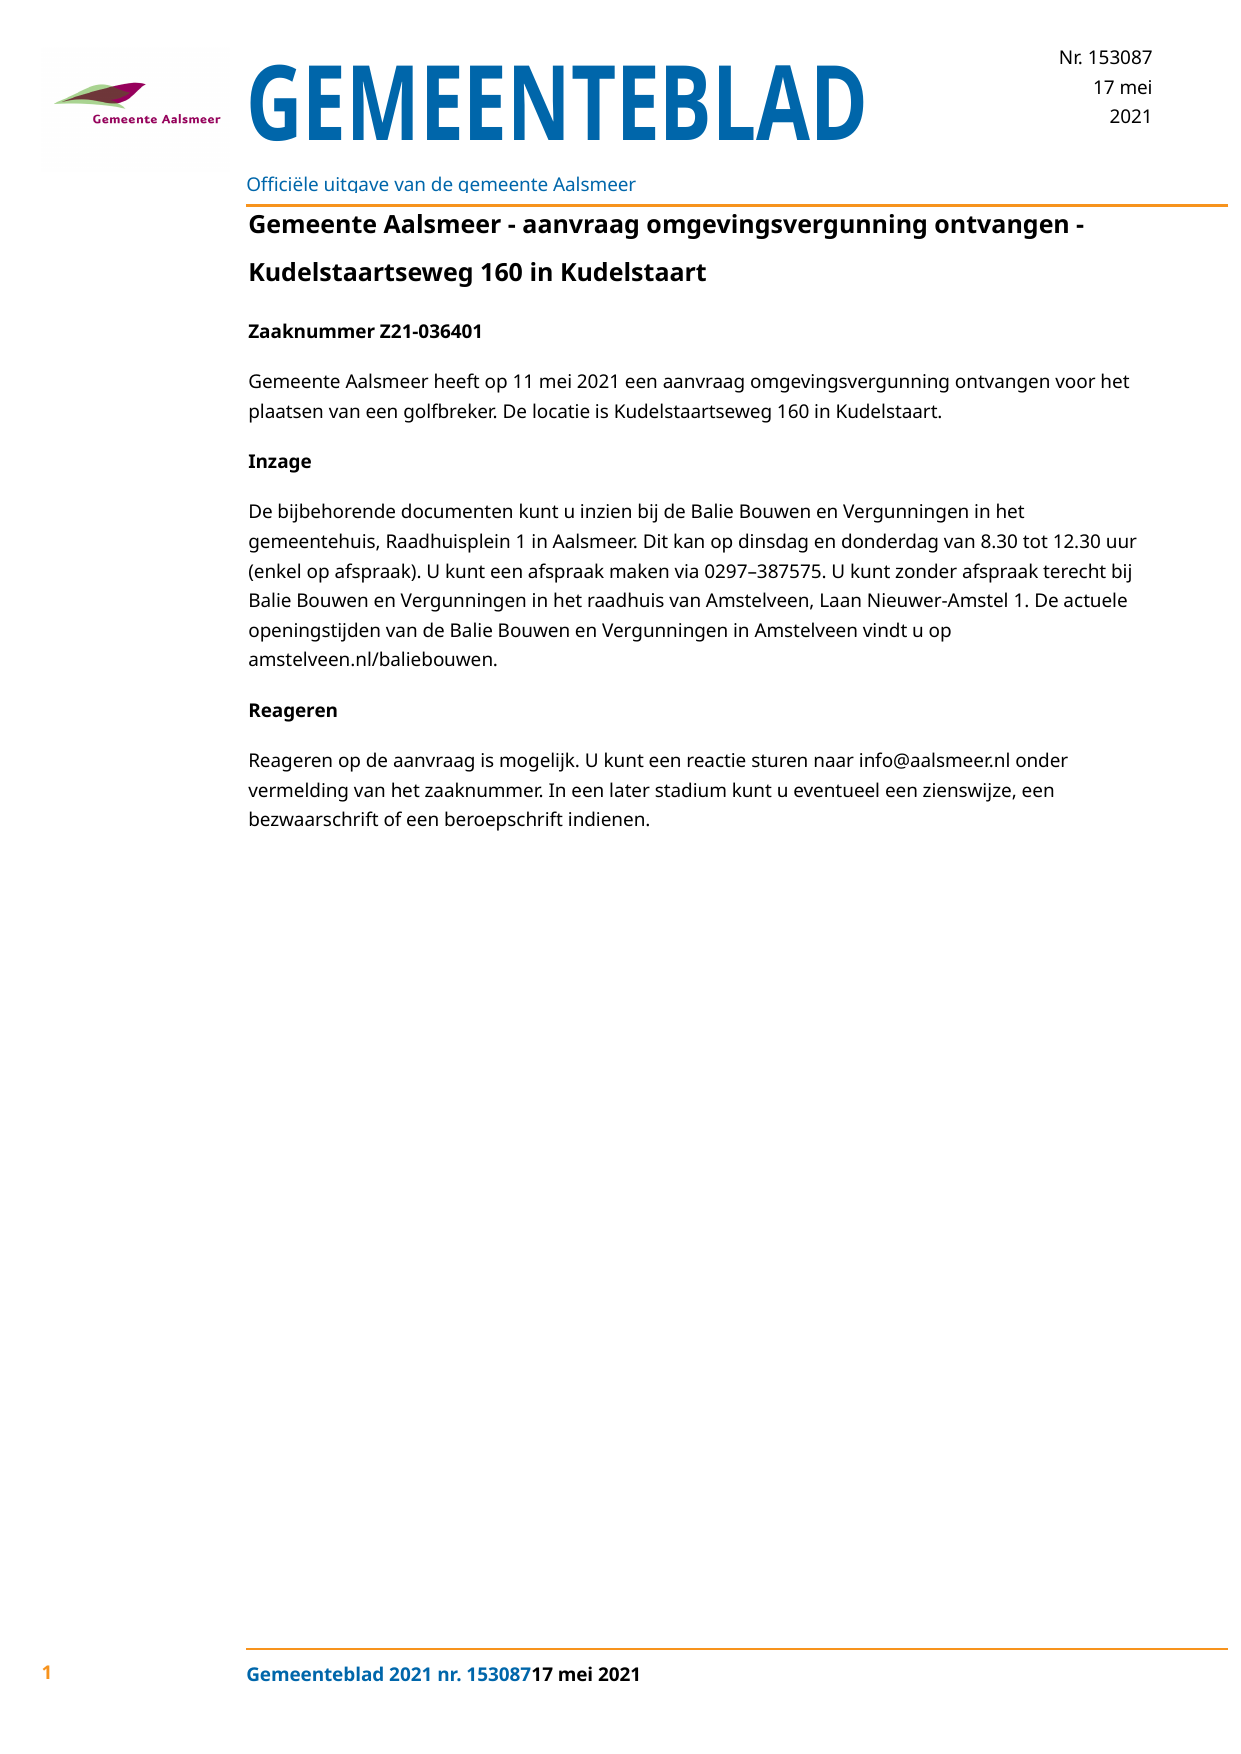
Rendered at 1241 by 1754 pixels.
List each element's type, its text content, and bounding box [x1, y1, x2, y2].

text Reageren [248, 697, 1152, 723]
text Reageren op de aanvraag is mogelijk. U kunt een reactie sturen naar info@aalsmeer.nl onder vermelding van het zaaknummer. In een later stadium kunt u eventueel een zienswijze, een bezwaarschrift of een beroepschrift indienen. [248, 747, 1152, 832]
text Inzage [248, 448, 1152, 474]
text Zaaknummer Z21-036401 [248, 318, 1152, 344]
text Gemeente Aalsmeer - aanvraag omgevingsvergunning ontvangen - Kudelstaartseweg 160 in Kudelstaart [248, 207, 1152, 288]
picture [41, 47, 231, 172]
text Gemeente Aalsmeer heeft op 11 mei 2021 een aanvraag omgevingsvergunning ontvangen voor het plaatsen van een golfbreker. De locatie is Kudelstaartseweg 160 in Kudelstaart. [248, 368, 1152, 424]
text De bijbehorende documenten kunt u inzien bij de Balie Bouwen en Vergunningen in het gemeentehuis, Raadhuisplein 1 in Aalsmeer. Dit kan op dinsdag en donderdag van 8.30 tot 12.30 uur (enkel op afspraak). U kunt een afspraak maken via 0297–387575. U kunt zonder afspraak terecht bij Balie Bouwen en Vergunningen in het raadhuis van Amstelveen, Laan Nieuwer-Amstel 1. De actuele openingstijden van de Balie Bouwen en Vergunningen in Amstelveen vindt u op amstelveen.nl/baliebouwen. [248, 499, 1152, 672]
